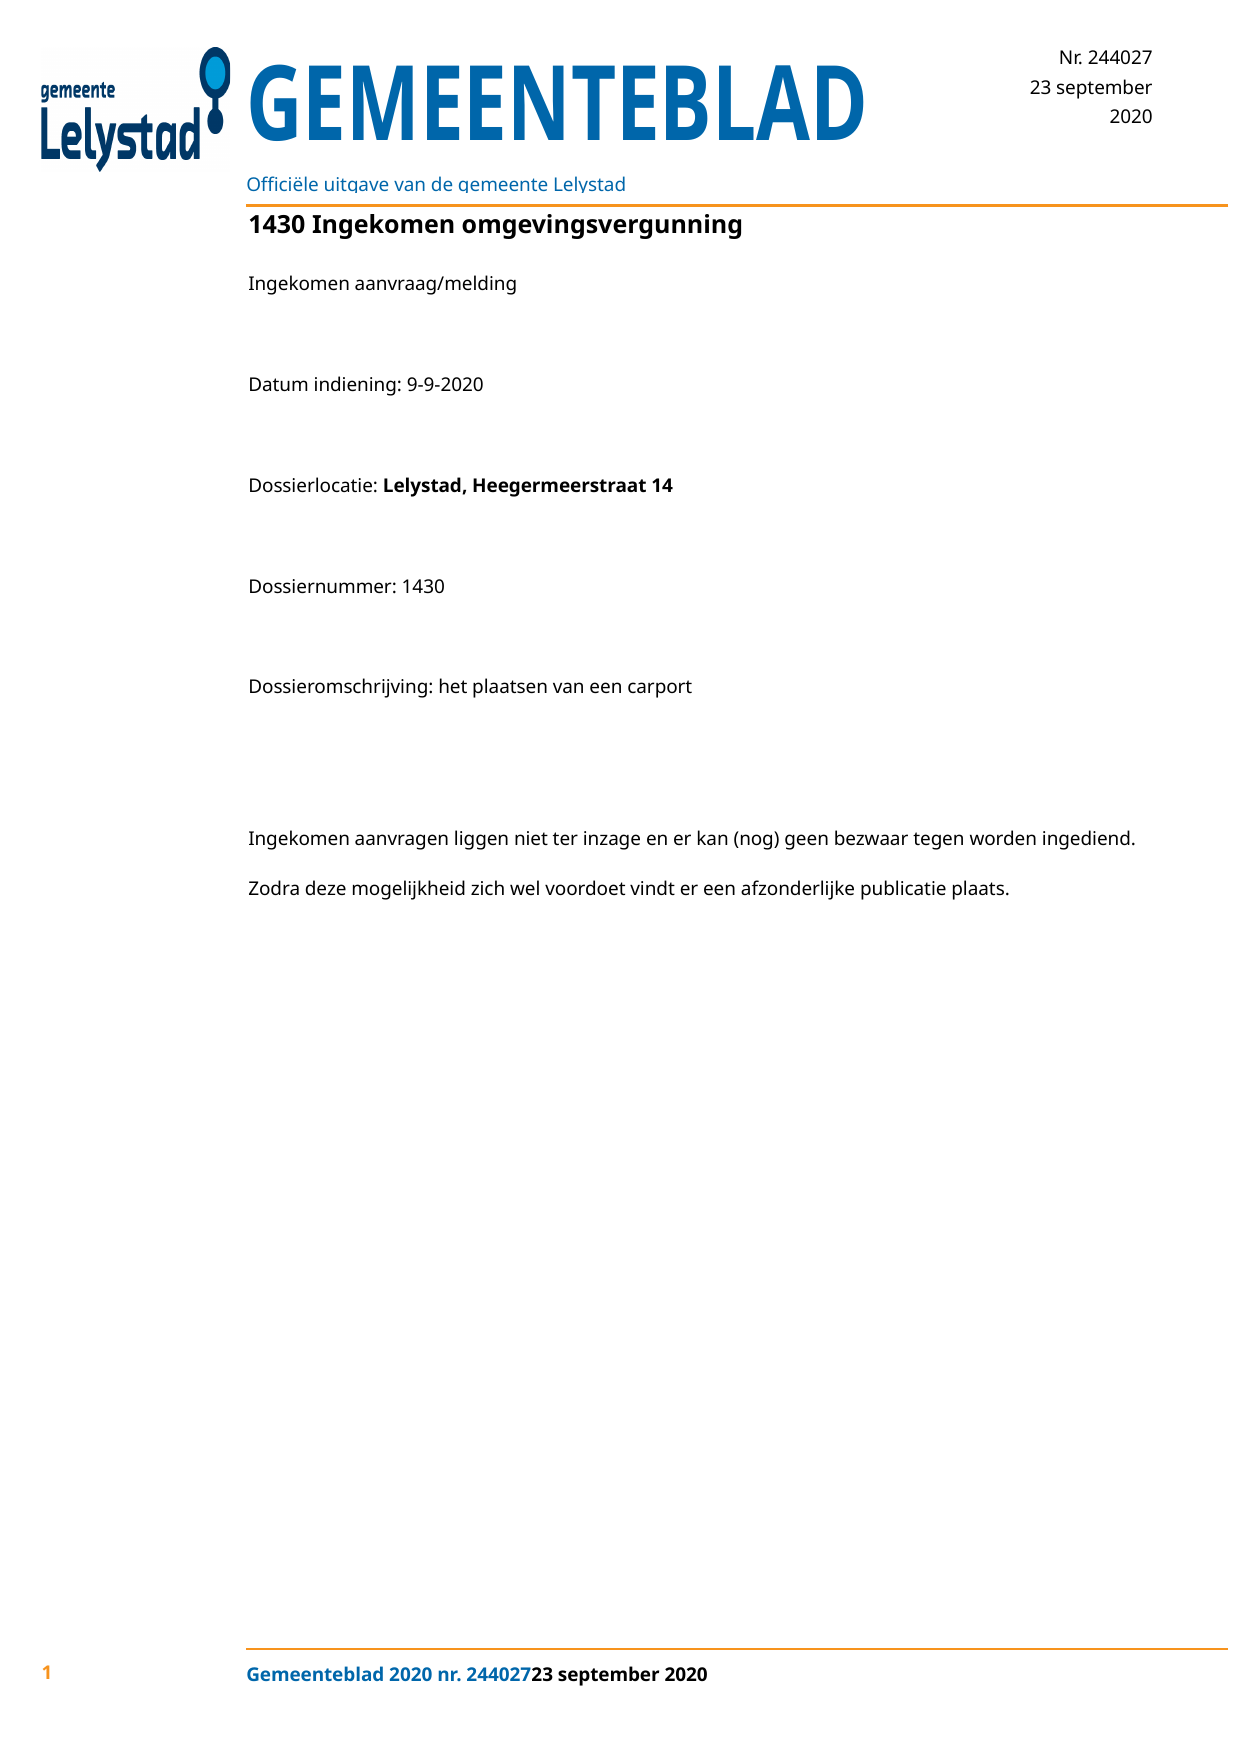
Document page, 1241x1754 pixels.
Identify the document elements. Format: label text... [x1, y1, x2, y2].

text Dossierlocatie: Lelystad, Heegermeerstraat 14 [248, 472, 1152, 498]
text Ingekomen aanvraag/melding [248, 270, 1152, 296]
text Datum indiening: 9-9-2020 [248, 371, 1152, 397]
text Dossiernummer: 1430 [248, 573, 1152, 598]
picture [41, 47, 231, 172]
text Ingekomen aanvragen liggen niet ter inzage en er kan (nog) geen bezwaar tegen worden ingediend. [248, 825, 1152, 851]
text Dossieromschrijving: het plaatsen van een carport [248, 674, 1152, 699]
text 1430 Ingekomen omgevingsvergunning [248, 207, 1152, 241]
text Zodra deze mogelijkheid zich wel voordoet vindt er een afzonderlijke publicatie plaats. [248, 875, 1152, 901]
